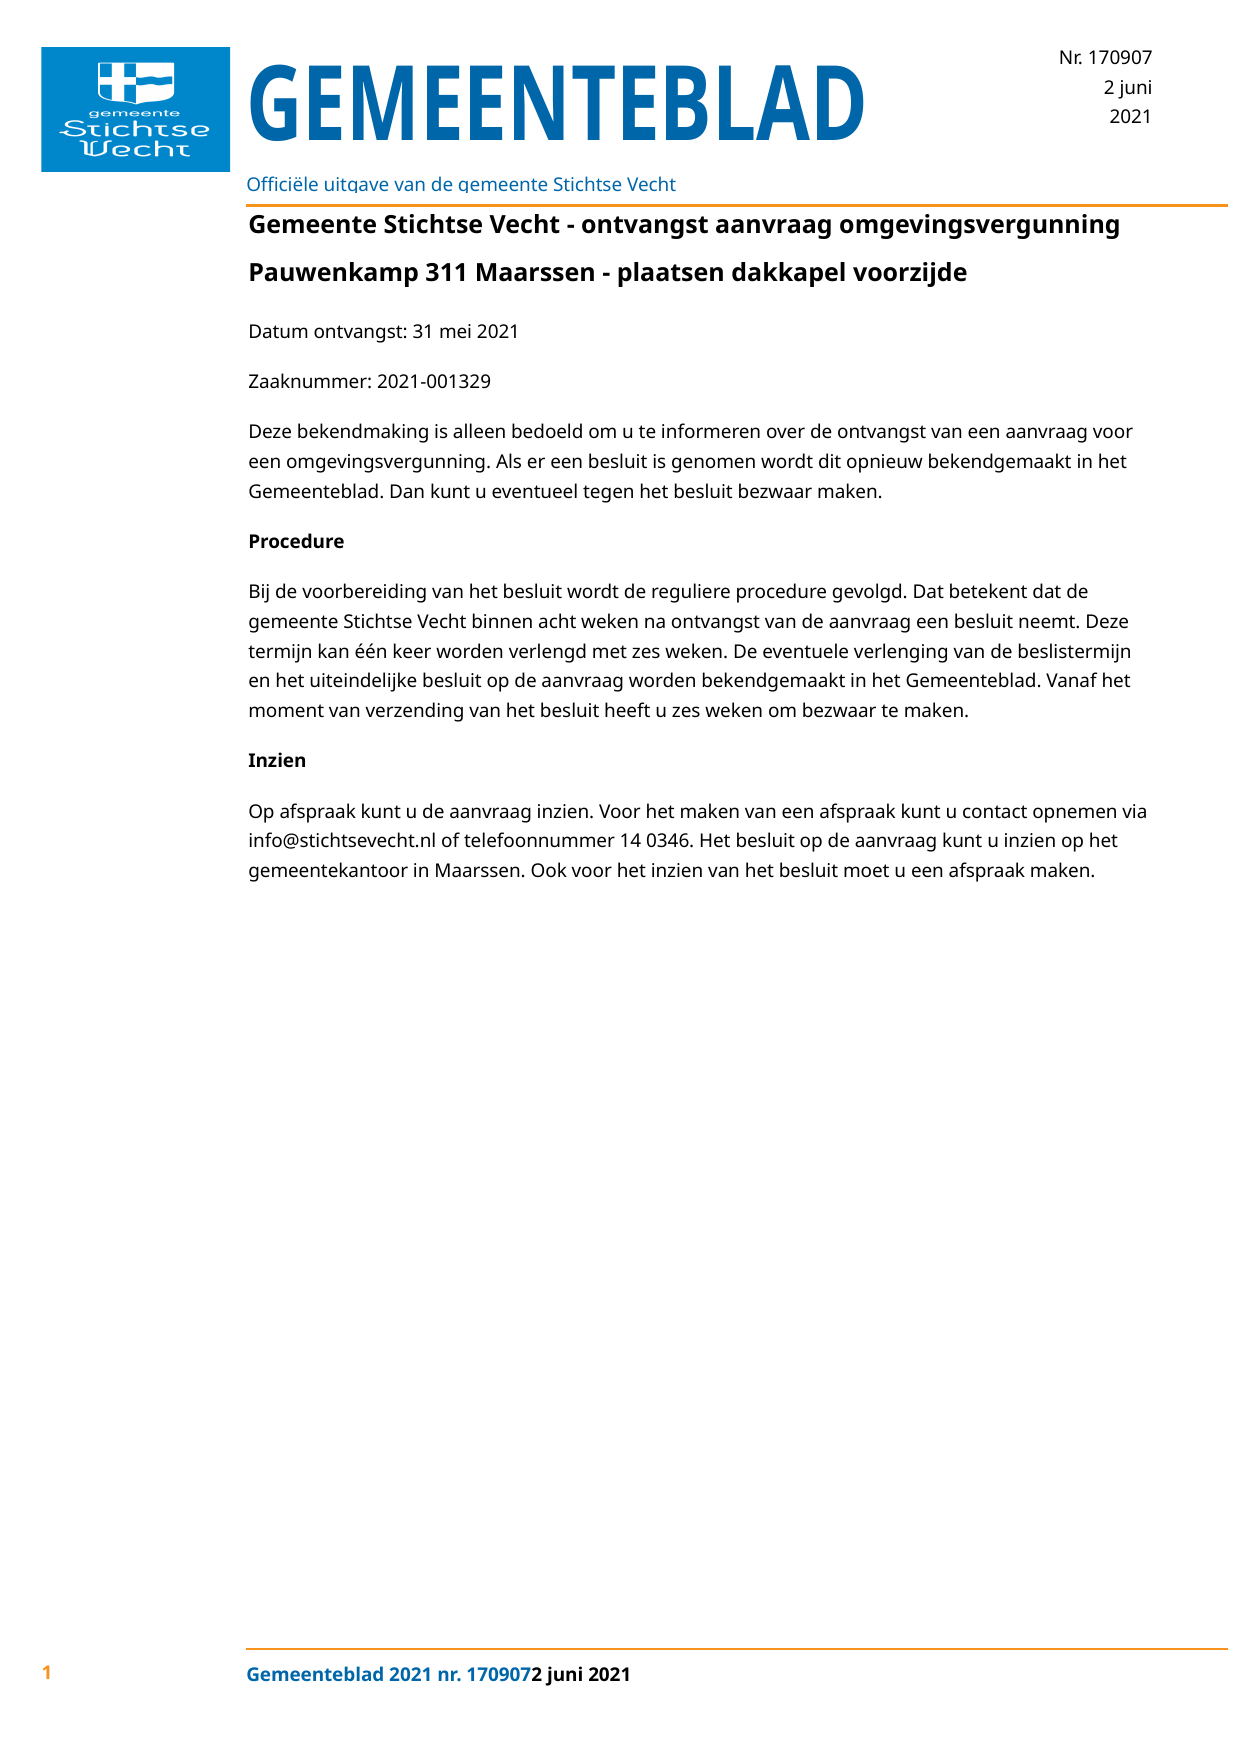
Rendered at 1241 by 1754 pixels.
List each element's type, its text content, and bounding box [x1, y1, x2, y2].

text Inzien [248, 747, 1152, 773]
text Op afspraak kunt u de aanvraag inzien. Voor het maken van een afspraak kunt u contact opnemen via info@stichtsevecht.nl of telefoonnummer 14 0346. Het besluit op de aanvraag kunt u inzien op het gemeentekantoor in Maarssen. Ook voor het inzien van het besluit moet u een afspraak maken. [248, 798, 1152, 883]
picture [137, 63, 174, 103]
text Zaaknummer: 2021-001329 [248, 368, 1152, 394]
picture [99, 63, 135, 101]
text Procedure [248, 528, 1152, 554]
text Bij de voorbereiding van het besluit wordt de reguliere procedure gevolgd. Dat betekent dat de gemeente Stichtse Vecht binnen acht weken na ontvangst van de aanvraag een besluit neemt. Deze termijn kan één keer worden verlengd met zes weken. De eventuele verlenging van de beslistermijn en het uiteindelijke besluit op de aanvraag worden bekendgemaakt in het Gemeenteblad. Vanaf het moment van verzending van het besluit heeft u zes weken om bezwaar te maken. [248, 579, 1152, 723]
text Deze bekendmaking is alleen bedoeld om u te informeren over de ontvangst van een aanvraag voor een omgevingsvergunning. Als er een besluit is genomen wordt dit opnieuw bekendgemaakt in het Gemeenteblad. Dan kunt u eventueel tegen het besluit bezwaar maken. [248, 419, 1152, 504]
text Gemeente Stichtse Vecht - ontvangst aanvraag omgevingsvergunning Pauwenkamp 311 Maarssen - plaatsen dakkapel voorzijde [248, 207, 1152, 288]
text Datum ontvangst: 31 mei 2021 [248, 318, 1152, 344]
